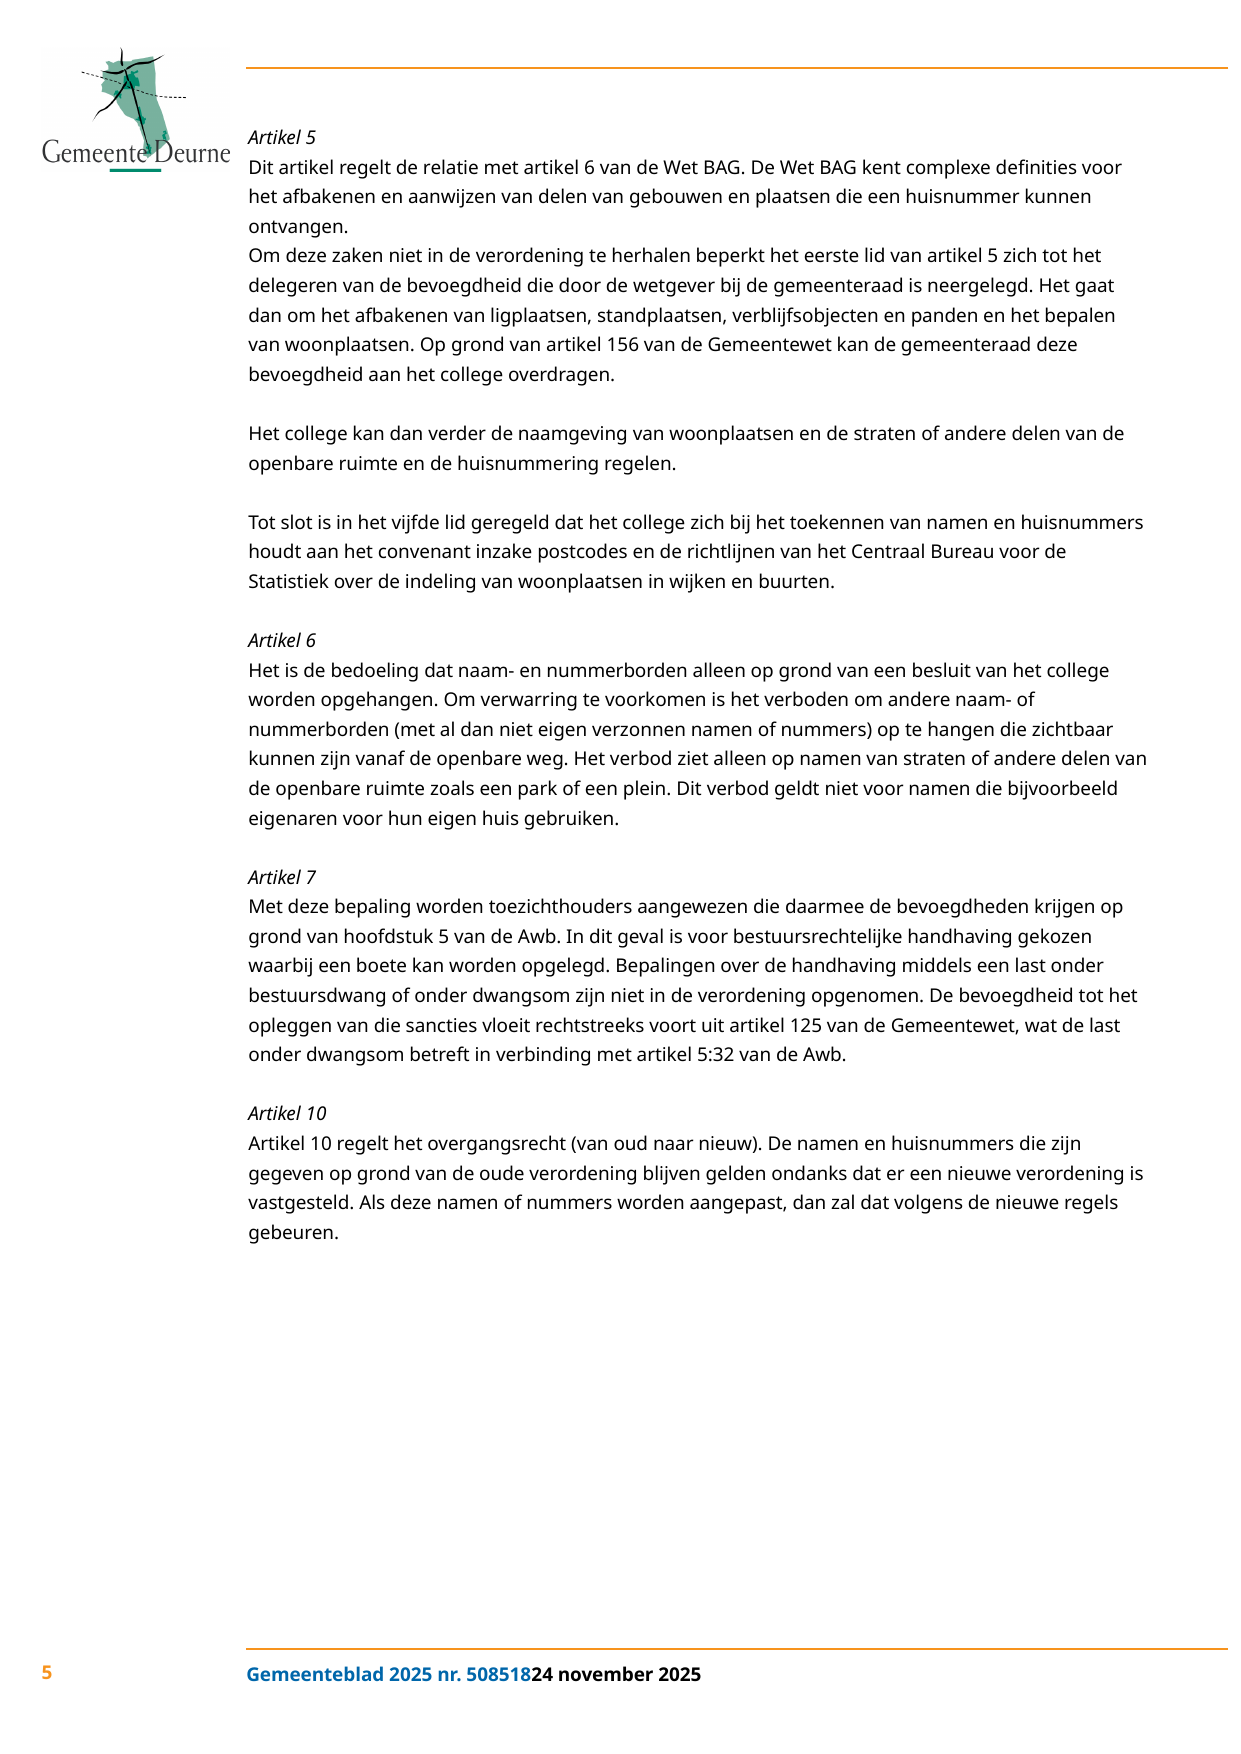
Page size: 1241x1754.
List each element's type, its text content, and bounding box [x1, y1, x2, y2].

picture [41, 47, 231, 172]
text Artikel 10 regelt het overgangsrecht (van oud naar nieuw). De namen en huisnummers die zijn gegeven op grond van de oude verordening blijven gelden ondanks dat er een nieuwe verordening is vastgesteld. Als deze namen of nummers worden aangepast, dan zal dat volgens de nieuwe regels gebeuren. [248, 1130, 1152, 1245]
text Artikel 7 [248, 864, 1152, 890]
text Met deze bepaling worden toezichthouders aangewezen die daarmee de bevoegdheden krijgen op grond van hoofdstuk 5 van de Awb. In dit geval is voor bestuursrechtelijke handhaving gekozen waarbij een boete kan worden opgelegd. Bepalingen over de handhaving middels een last onder bestuursdwang of onder dwangsom zijn niet in de verordening opgenomen. De bevoegdheid tot het opleggen van die sancties vloeit rechtstreeks voort uit artikel 125 van de Gemeentewet, wat de last onder dwangsom betreft in verbinding met artikel 5:32 van de Awb. [248, 893, 1152, 1067]
text Artikel 10 [248, 1101, 1152, 1126]
text Het college kan dan verder de naamgeving van woonplaatsen en de straten of andere delen van de openbare ruimte en de huisnummering regelen. [248, 420, 1152, 476]
text Tot slot is in het vijfde lid geregeld dat het college zich bij het toekennen van namen en huisnummers houdt aan het convenant inzake postcodes en de richtlijnen van het Centraal Bureau voor de Statistiek over de indeling van woonplaatsen in wijken en buurten. [248, 509, 1152, 594]
text Het is de bedoeling dat naam- en nummerborden alleen op grond van een besluit van het college worden opgehangen. Om verwarring te voorkomen is het verboden om andere naam- of nummerborden (met al dan niet eigen verzonnen namen of nummers) op te hangen die zichtbaar kunnen zijn vanaf de openbare weg. Het verbod ziet alleen op namen van straten of andere delen van de openbare ruimte zoals een park of een plein. Dit verbod geldt niet voor namen die bijvoorbeeld eigenaren voor hun eigen huis gebruiken. [248, 657, 1152, 831]
text Dit artikel regelt de relatie met artikel 6 van de Wet BAG. De Wet BAG kent complexe definities voor het afbakenen en aanwijzen van delen van gebouwen en plaatsen die een huisnummer kunnen ontvangen. [248, 154, 1152, 239]
text Artikel 6 [248, 627, 1152, 653]
text Artikel 5 [248, 124, 1152, 150]
text Om deze zaken niet in de verordening te herhalen beperkt het eerste lid van artikel 5 zich tot het delegeren van de bevoegdheid die door de wetgever bij de gemeenteraad is neergelegd. Het gaat dan om het afbakenen van ligplaatsen, standplaatsen, verblijfsobjecten en panden en het bepalen van woonplaatsen. Op grond van artikel 156 van de Gemeentewet kan de gemeenteraad deze bevoegdheid aan het college overdragen. [248, 243, 1152, 387]
